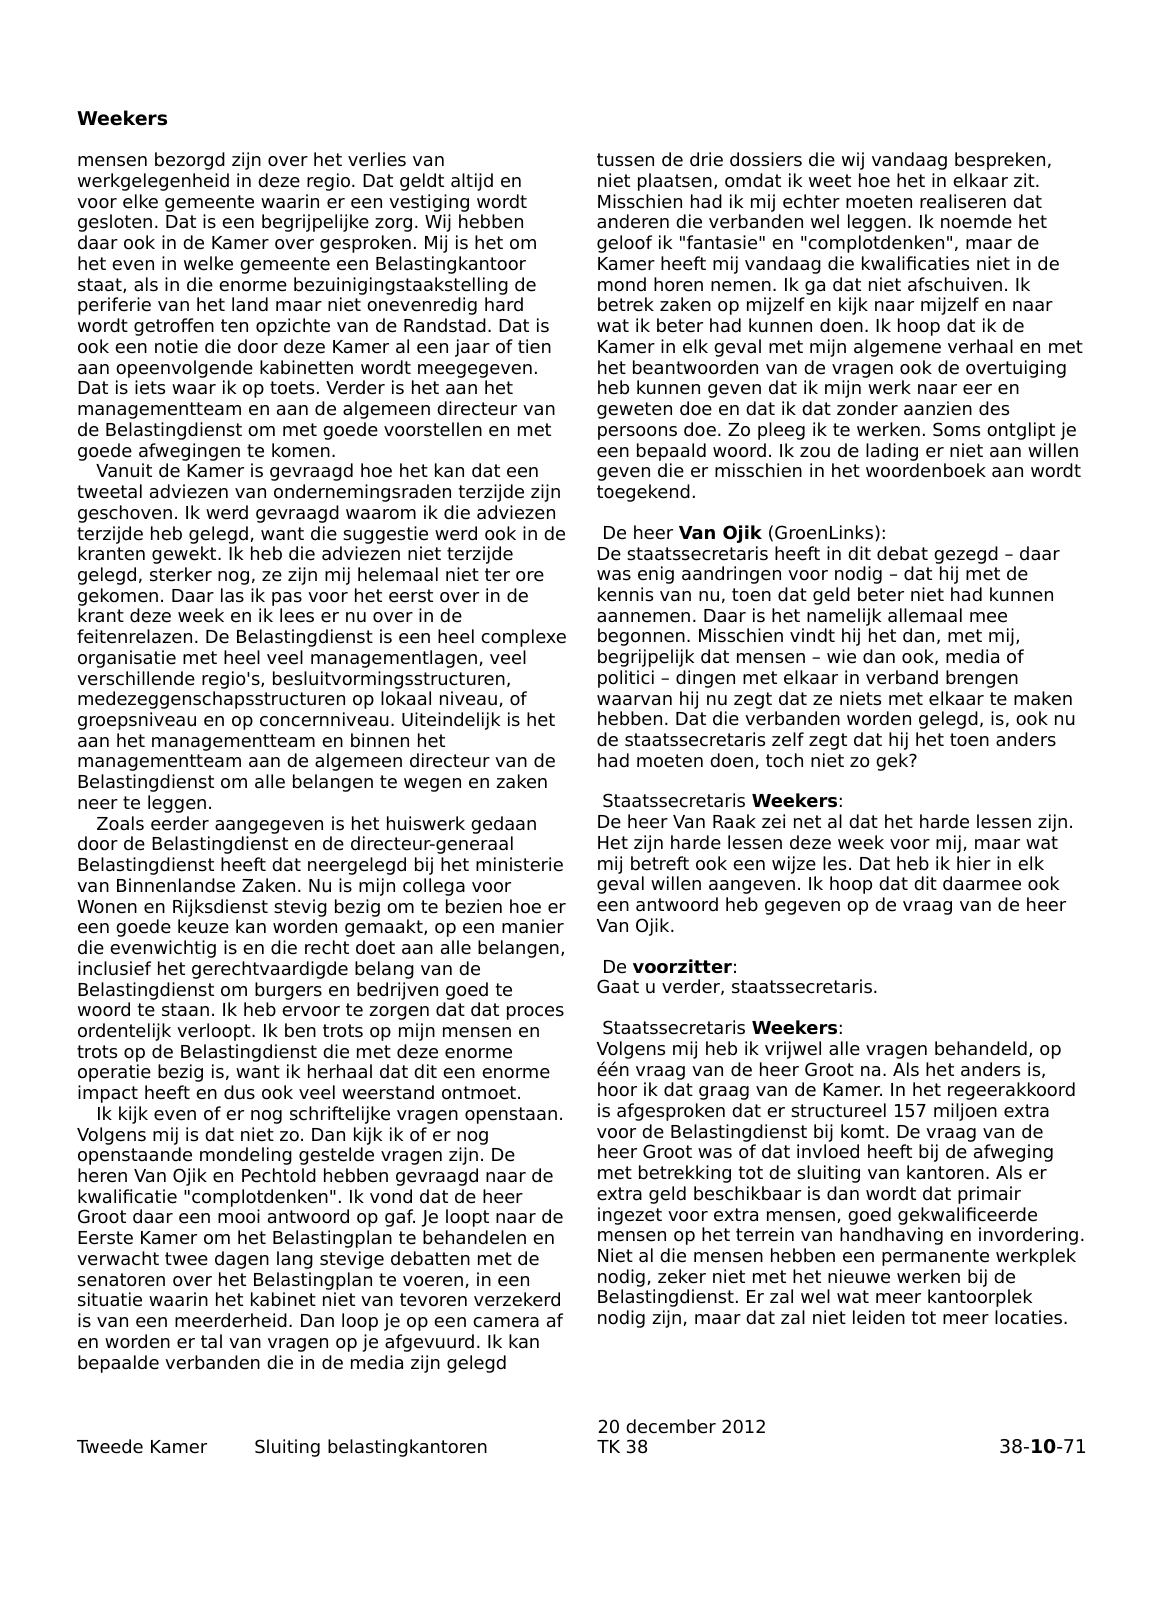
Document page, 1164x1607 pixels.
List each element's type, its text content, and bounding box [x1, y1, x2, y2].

text Zoals eerder aangegeven is het huiswerk gedaan door de Belastingdienst en de directeur-generaal Belastingdienst heeft dat neergelegd bij het ministerie van Binnenlandse Zaken. Nu is mijn collega voor Wonen en Rijksdienst stevig bezig om te bezien hoe er een goede keuze kan worden gemaakt, op een manier die evenwichtig is en die recht doet aan alle belangen, inclusief het gerechtvaardigde belang van de Belastingdienst om burgers en bedrijven goed te woord te staan. Ik heb ervoor te zorgen dat dat proces ordentelijk verloopt. Ik ben trots op mijn mensen en trots op de Belastingdienst die met deze enorme operatie bezig is, want ik herhaal dat dit een enorme impact heeft en dus ook veel weerstand ontmoet. [77, 813, 567, 1104]
text Ik kijk even of er nog schriftelijke vragen openstaan. Volgens mij is dat niet zo. Dan kijk ik of er nog openstaande mondeling gestelde vragen zijn. De heren Van Ojik en Pechtold hebben gevraagd naar de kwalificatie "complotdenken". Ik vond dat de heer Groot daar een mooi antwoord op gaf. Je loopt naar de Eerste Kamer om het Belastingplan te behandelen en verwacht twee dagen lang stevige debatten met de senatoren over het Belastingplan te voeren, in een situatie waarin het kabinet niet van tevoren verzekerd is van een meerderheid. Dan loop je op een camera af en worden er tal van vragen op je afgevuurd. Ik kan bepaalde verbanden die in de media zijn gelegd [77, 1104, 567, 1373]
text De voorzitter: [596, 956, 1087, 977]
text De heer Van Ojik (GroenLinks): [596, 523, 1087, 543]
text tussen de drie dossiers die wij vandaag bespreken, niet plaatsen, omdat ik weet hoe het in elkaar zit. Misschien had ik mij echter moeten realiseren dat anderen die verbanden wel leggen. Ik noemde het geloof ik "fantasie" en "complotdenken", maar de Kamer heeft mij vandaag die kwalificaties niet in de mond horen nemen. Ik ga dat niet afschuiven. Ik betrek zaken op mijzelf en kijk naar mijzelf en naar wat ik beter had kunnen doen. Ik hoop dat ik de Kamer in elk geval met mijn algemene verhaal en met het beantwoorden van de vragen ook de overtuiging heb kunnen geven dat ik mijn werk naar eer en geweten doe en dat ik dat zonder aanzien des persoons doe. Zo pleeg ik te werken. Soms ontglipt je een bepaald woord. Ik zou de lading er niet aan willen geven die er misschien in het woordenboek aan wordt toegekend. [596, 150, 1087, 503]
text Vanuit de Kamer is gevraagd hoe het kan dat een tweetal adviezen van ondernemingsraden terzijde zijn geschoven. Ik werd gevraagd waarom ik die adviezen terzijde heb gelegd, want die suggestie werd ook in de kranten gewekt. Ik heb die adviezen niet terzijde gelegd, sterker nog, ze zijn mij helemaal niet ter ore gekomen. Daar las ik pas voor het eerst over in de krant deze week en ik lees er nu over in de feitenrelazen. De Belastingdienst is een heel complexe organisatie met heel veel managementlagen, veel verschillende regio's, besluitvormingsstructuren, medezeggenschapsstructuren op lokaal niveau, of groepsniveau en op concernniveau. Uiteindelijk is het aan het managementteam en binnen het managementteam aan de algemeen directeur van de Belastingdienst om alle belangen te wegen en zaken neer te leggen. [77, 461, 567, 813]
text De staatssecretaris heeft in dit debat gezegd – daar was enig aandringen voor nodig – dat hij met de kennis van nu, toen dat geld beter niet had kunnen aannemen. Daar is het namelijk allemaal mee begonnen. Misschien vindt hij het dan, met mij, begrijpelijk dat mensen – wie dan ook, media of politici – dingen met elkaar in verband brengen waarvan hij nu zegt dat ze niets met elkaar te maken hebben. Dat die verbanden worden gelegd, is, ook nu de staatssecretaris zelf zegt dat hij het toen anders had moeten doen, toch niet zo gek? [596, 543, 1087, 771]
text Gaat u verder, staatssecretaris. [596, 977, 1087, 998]
text Volgens mij heb ik vrijwel alle vragen behandeld, op één vraag van de heer Groot na. Als het anders is, hoor ik dat graag van de Kamer. In het regeerakkoord is afgesproken dat er structureel 157 miljoen extra voor de Belastingdienst bij komt. De vraag van de heer Groot was of dat invloed heeft bij de afweging met betrekking tot de sluiting van kantoren. Als er extra geld beschikbaar is dan wordt dat primair ingezet voor extra mensen, goed gekwalificeerde mensen op het terrein van handhaving en invordering. Niet al die mensen hebben een permanente werkplek nodig, zeker niet met het nieuwe werken bij de Belastingdienst. Er zal wel wat meer kantoorplek nodig zijn, maar dat zal niet leiden tot meer locaties. [596, 1039, 1087, 1329]
text De heer Van Raak zei net al dat het harde lessen zijn. Het zijn harde lessen deze week voor mij, maar wat mij betreft ook een wijze les. Dat heb ik hier in elk geval willen aangeven. Ik hoop dat dit daarmee ook een antwoord heb gegeven op de vraag van de heer Van Ojik. [596, 812, 1087, 936]
text mensen bezorgd zijn over het verlies van werkgelegenheid in deze regio. Dat geldt altijd en voor elke gemeente waarin er een vestiging wordt gesloten. Dat is een begrijpelijke zorg. Wij hebben daar ook in de Kamer over gesproken. Mij is het om het even in welke gemeente een Belastingkantoor staat, als in die enorme bezuinigingstaakstelling de periferie van het land maar niet onevenredig hard wordt getroffen ten opzichte van de Randstad. Dat is ook een notie die door deze Kamer al een jaar of tien aan opeenvolgende kabinetten wordt meegegeven. Dat is iets waar ik op toets. Verder is het aan het managementteam en aan de algemeen directeur van de Belastingdienst om met goede voorstellen en met goede afwegingen te komen. [77, 150, 567, 461]
text Staatssecretaris Weekers: [596, 1018, 1087, 1039]
text Staatssecretaris Weekers: [596, 791, 1087, 812]
